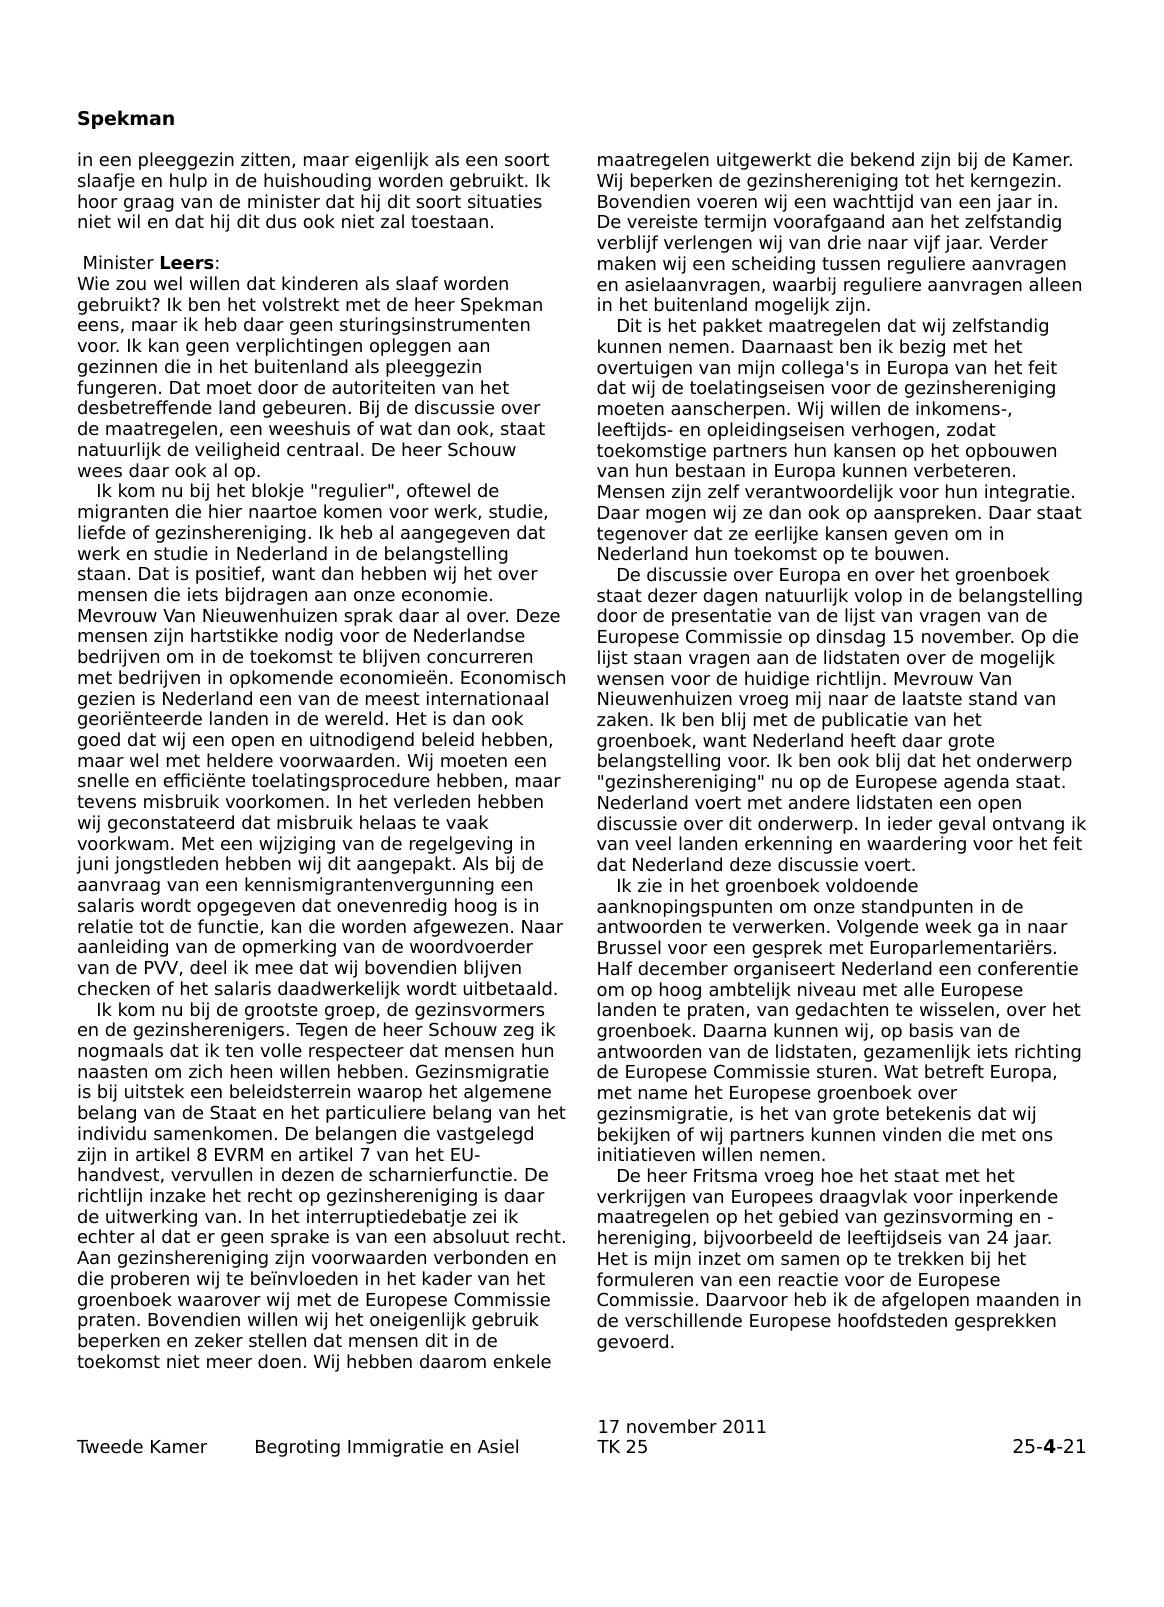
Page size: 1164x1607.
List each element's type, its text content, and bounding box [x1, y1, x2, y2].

text Ik kom nu bij het blokje "regulier", oftewel de migranten die hier naartoe komen voor werk, studie, liefde of gezinshereniging. Ik heb al aangegeven dat werk en studie in Nederland in de belangstelling staan. Dat is positief, want dan hebben wij het over mensen die iets bijdragen aan onze economie. Mevrouw Van Nieuwenhuizen sprak daar al over. Deze mensen zijn hartstikke nodig voor de Nederlandse bedrijven om in de toekomst te blijven concurreren met bedrijven in opkomende economieën. Economisch gezien is Nederland een van de meest internationaal georiënteerde landen in de wereld. Het is dan ook goed dat wij een open en uitnodigend beleid hebben, maar wel met heldere voorwaarden. Wij moeten een snelle en efficiënte toelatingsprocedure hebben, maar tevens misbruik voorkomen. In het verleden hebben wij geconstateerd dat misbruik helaas te vaak voorkwam. Met een wijziging van de regelgeving in juni jongstleden hebben wij dit aangepakt. Als bij de aanvraag van een kennismigrantenvergunning een salaris wordt opgegeven dat onevenredig hoog is in relatie tot de functie, kan die worden afgewezen. Naar aanleiding van de opmerking van de woordvoerder van de PVV, deel ik mee dat wij bovendien blijven checken of het salaris daadwerkelijk wordt uitbetaald. [77, 481, 567, 999]
text De discussie over Europa en over het groenboek staat dezer dagen natuurlijk volop in de belangstelling door de presentatie van de lijst van vragen van de Europese Commissie op dinsdag 15 november. Op die lijst staan vragen aan de lidstaten over de mogelijk wensen voor de huidige richtlijn. Mevrouw Van Nieuwenhuizen vroeg mij naar de laatste stand van zaken. Ik ben blij met de publicatie van het groenboek, want Nederland heeft daar grote belangstelling voor. Ik ben ook blij dat het onderwerp "gezinshereniging" nu op de Europese agenda staat. Nederland voert met andere lidstaten een open discussie over dit onderwerp. In ieder geval ontvang ik van veel landen erkenning en waardering voor het feit dat Nederland deze discussie voert. [596, 565, 1087, 876]
text in een pleeggezin zitten, maar eigenlijk als een soort slaafje en hulp in de huishouding worden gebruikt. Ik hoor graag van de minister dat hij dit soort situaties niet wil en dat hij dit dus ook niet zal toestaan. [77, 150, 567, 233]
text Wie zou wel willen dat kinderen als slaaf worden gebruikt? Ik ben het volstrekt met de heer Spekman eens, maar ik heb daar geen sturingsinstrumenten voor. Ik kan geen verplichtingen opleggen aan gezinnen die in het buitenland als pleeggezin fungeren. Dat moet door de autoriteiten van het desbetreffende land gebeuren. Bij de discussie over de maatregelen, een weeshuis of wat dan ook, staat natuurlijk de veiligheid centraal. De heer Schouw wees daar ook al op. [77, 274, 567, 481]
text Dit is het pakket maatregelen dat wij zelfstandig kunnen nemen. Daarnaast ben ik bezig met het overtuigen van mijn collega's in Europa van het feit dat wij de toelatingseisen voor de gezinshereniging moeten aanscherpen. Wij willen de inkomens-, leeftijds- en opleidingseisen verhogen, zodat toekomstige partners hun kansen op het opbouwen van hun bestaan in Europa kunnen verbeteren. Mensen zijn zelf verantwoordelijk voor hun integratie. Daar mogen wij ze dan ook op aanspreken. Daar staat tegenover dat ze eerlijke kansen geven om in Nederland hun toekomst op te bouwen. [596, 316, 1087, 565]
text maatregelen uitgewerkt die bekend zijn bij de Kamer. Wij beperken de gezinshereniging tot het kerngezin. Bovendien voeren wij een wachttijd van een jaar in. De vereiste termijn voorafgaand aan het zelfstandig verblijf verlengen wij van drie naar vijf jaar. Verder maken wij een scheiding tussen reguliere aanvragen en asielaanvragen, waarbij reguliere aanvragen alleen in het buitenland mogelijk zijn. [596, 150, 1087, 316]
text De heer Fritsma vroeg hoe het staat met het verkrijgen van Europees draagvlak voor inperkende maatregelen op het gebied van gezinsvorming en -hereniging, bijvoorbeeld de leeftijdseis van 24 jaar. Het is mijn inzet om samen op te trekken bij het formuleren van een reactie voor de Europese Commissie. Daarvoor heb ik de afgelopen maanden in de verschillende Europese hoofdsteden gesprekken gevoerd. [596, 1166, 1087, 1352]
text Ik kom nu bij de grootste groep, de gezinsvormers en de gezinsherenigers. Tegen de heer Schouw zeg ik nogmaals dat ik ten volle respecteer dat mensen hun naasten om zich heen willen hebben. Gezinsmigratie is bij uitstek een beleidsterrein waarop het algemene belang van de Staat en het particuliere belang van het individu samenkomen. De belangen die vastgelegd zijn in artikel 8 EVRM en artikel 7 van het EU-handvest, vervullen in dezen de scharnierfunctie. De richtlijn inzake het recht op gezinshereniging is daar de uitwerking van. In het interruptiedebatje zei ik echter al dat er geen sprake is van een absoluut recht. Aan gezinshereniging zijn voorwaarden verbonden en die proberen wij te beïnvloeden in het kader van het groenboek waarover wij met de Europese Commissie praten. Bovendien willen wij het oneigenlijk gebruik beperken en zeker stellen dat mensen dit in de toekomst niet meer doen. Wij hebben daarom enkele [77, 999, 567, 1372]
text Ik zie in het groenboek voldoende aanknopingspunten om onze standpunten in de antwoorden te verwerken. Volgende week ga in naar Brussel voor een gesprek met Europarlementariërs. Half december organiseert Nederland een conferentie om op hoog ambtelijk niveau met alle Europese landen te praten, van gedachten te wisselen, over het groenboek. Daarna kunnen wij, op basis van de antwoorden van de lidstaten, gezamenlijk iets richting de Europese Commissie sturen. Wat betreft Europa, met name het Europese groenboek over gezinsmigratie, is het van grote betekenis dat wij bekijken of wij partners kunnen vinden die met ons initiatieven willen nemen. [596, 876, 1087, 1166]
text Minister Leers: [77, 253, 567, 274]
